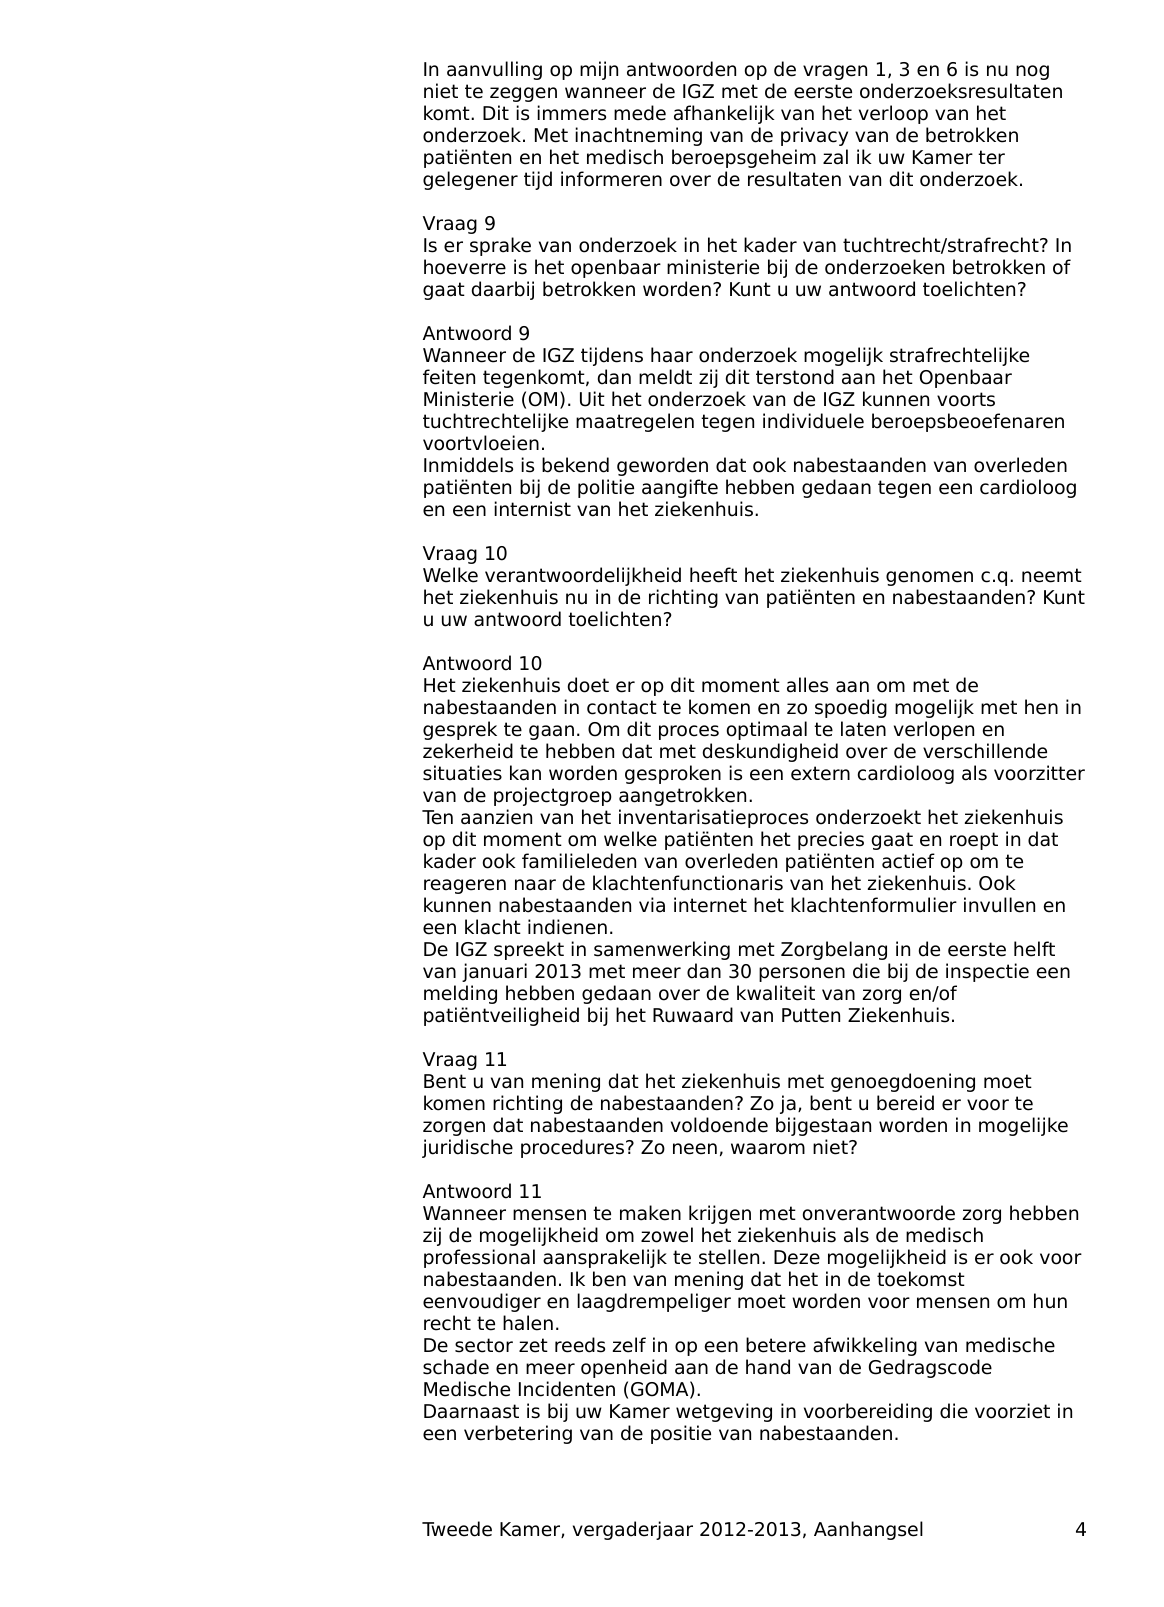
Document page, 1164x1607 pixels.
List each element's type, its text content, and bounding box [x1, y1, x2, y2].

text De sector zet reeds zelf in op een betere afwikkeling van medische schade en meer openheid aan de hand van de Gedragscode Medische Incidenten (GOMA). [422, 1335, 1087, 1401]
text Het ziekenhuis doet er op dit moment alles aan om met de nabestaanden in contact te komen en zo spoedig mogelijk met hen in gesprek te gaan. Om dit proces optimaal te laten verlopen en zekerheid te hebben dat met deskundigheid over de verschillende situaties kan worden gesproken is een extern cardioloog als voorzitter van de projectgroep aangetrokken. [422, 675, 1087, 807]
text Antwoord 10 [422, 653, 1087, 675]
text Bent u van mening dat het ziekenhuis met genoegdoening moet komen richting de nabestaanden? Zo ja, bent u bereid er voor te zorgen dat nabestaanden voldoende bijgestaan worden in mogelijke juridische procedures? Zo neen, waarom niet? [422, 1071, 1087, 1159]
text Welke verantwoordelijkheid heeft het ziekenhuis genomen c.q. neemt het ziekenhuis nu in de richting van patiënten en nabestaanden? Kunt u uw antwoord toelichten? [422, 565, 1087, 631]
text Antwoord 9 [422, 323, 1087, 345]
text Vraag 10 [422, 543, 1087, 565]
text Is er sprake van onderzoek in het kader van tuchtrecht/strafrecht? In hoeverre is het openbaar ministerie bij de onderzoeken betrokken of gaat daarbij betrokken worden? Kunt u uw antwoord toelichten? [422, 235, 1087, 301]
text De IGZ spreekt in samenwerking met Zorgbelang in de eerste helft van januari 2013 met meer dan 30 personen die bij de inspectie een melding hebben gedaan over de kwaliteit van zorg en/of patiëntveiligheid bij het Ruwaard van Putten Ziekenhuis. [422, 939, 1087, 1027]
text Ten aanzien van het inventarisatieproces onderzoekt het ziekenhuis op dit moment om welke patiënten het precies gaat en roept in dat kader ook familieleden van overleden patiënten actief op om te reageren naar de klachtenfunctionaris van het ziekenhuis. Ook kunnen nabestaanden via internet het klachtenformulier invullen en een klacht indienen. [422, 807, 1087, 939]
text Vraag 11 [422, 1049, 1087, 1071]
text Wanneer de IGZ tijdens haar onderzoek mogelijk strafrechtelijke feiten tegenkomt, dan meldt zij dit terstond aan het Openbaar Ministerie (OM). Uit het onderzoek van de IGZ kunnen voorts tuchtrechtelijke maatregelen tegen individuele beroepsbeoefenaren voortvloeien. [422, 345, 1087, 455]
text Wanneer mensen te maken krijgen met onverantwoorde zorg hebben zij de mogelijkheid om zowel het ziekenhuis als de medisch professional aansprakelijk te stellen. Deze mogelijkheid is er ook voor nabestaanden. Ik ben van mening dat het in de toekomst eenvoudiger en laagdrempeliger moet worden voor mensen om hun recht te halen. [422, 1203, 1087, 1335]
text In aanvulling op mijn antwoorden op de vragen 1, 3 en 6 is nu nog niet te zeggen wanneer de IGZ met de eerste onderzoeksresultaten komt. Dit is immers mede afhankelijk van het verloop van het onderzoek. Met inachtneming van de privacy van de betrokken patiënten en het medisch beroepsgeheim zal ik uw Kamer ter gelegener tijd informeren over de resultaten van dit onderzoek. [422, 59, 1087, 191]
text Inmiddels is bekend geworden dat ook nabestaanden van overleden patiënten bij de politie aangifte hebben gedaan tegen een cardioloog en een internist van het ziekenhuis. [422, 455, 1087, 521]
text Antwoord 11 [422, 1181, 1087, 1203]
text Daarnaast is bij uw Kamer wetgeving in voorbereiding die voorziet in een verbetering van de positie van nabestaanden. [422, 1401, 1087, 1445]
text Vraag 9 [422, 213, 1087, 235]
